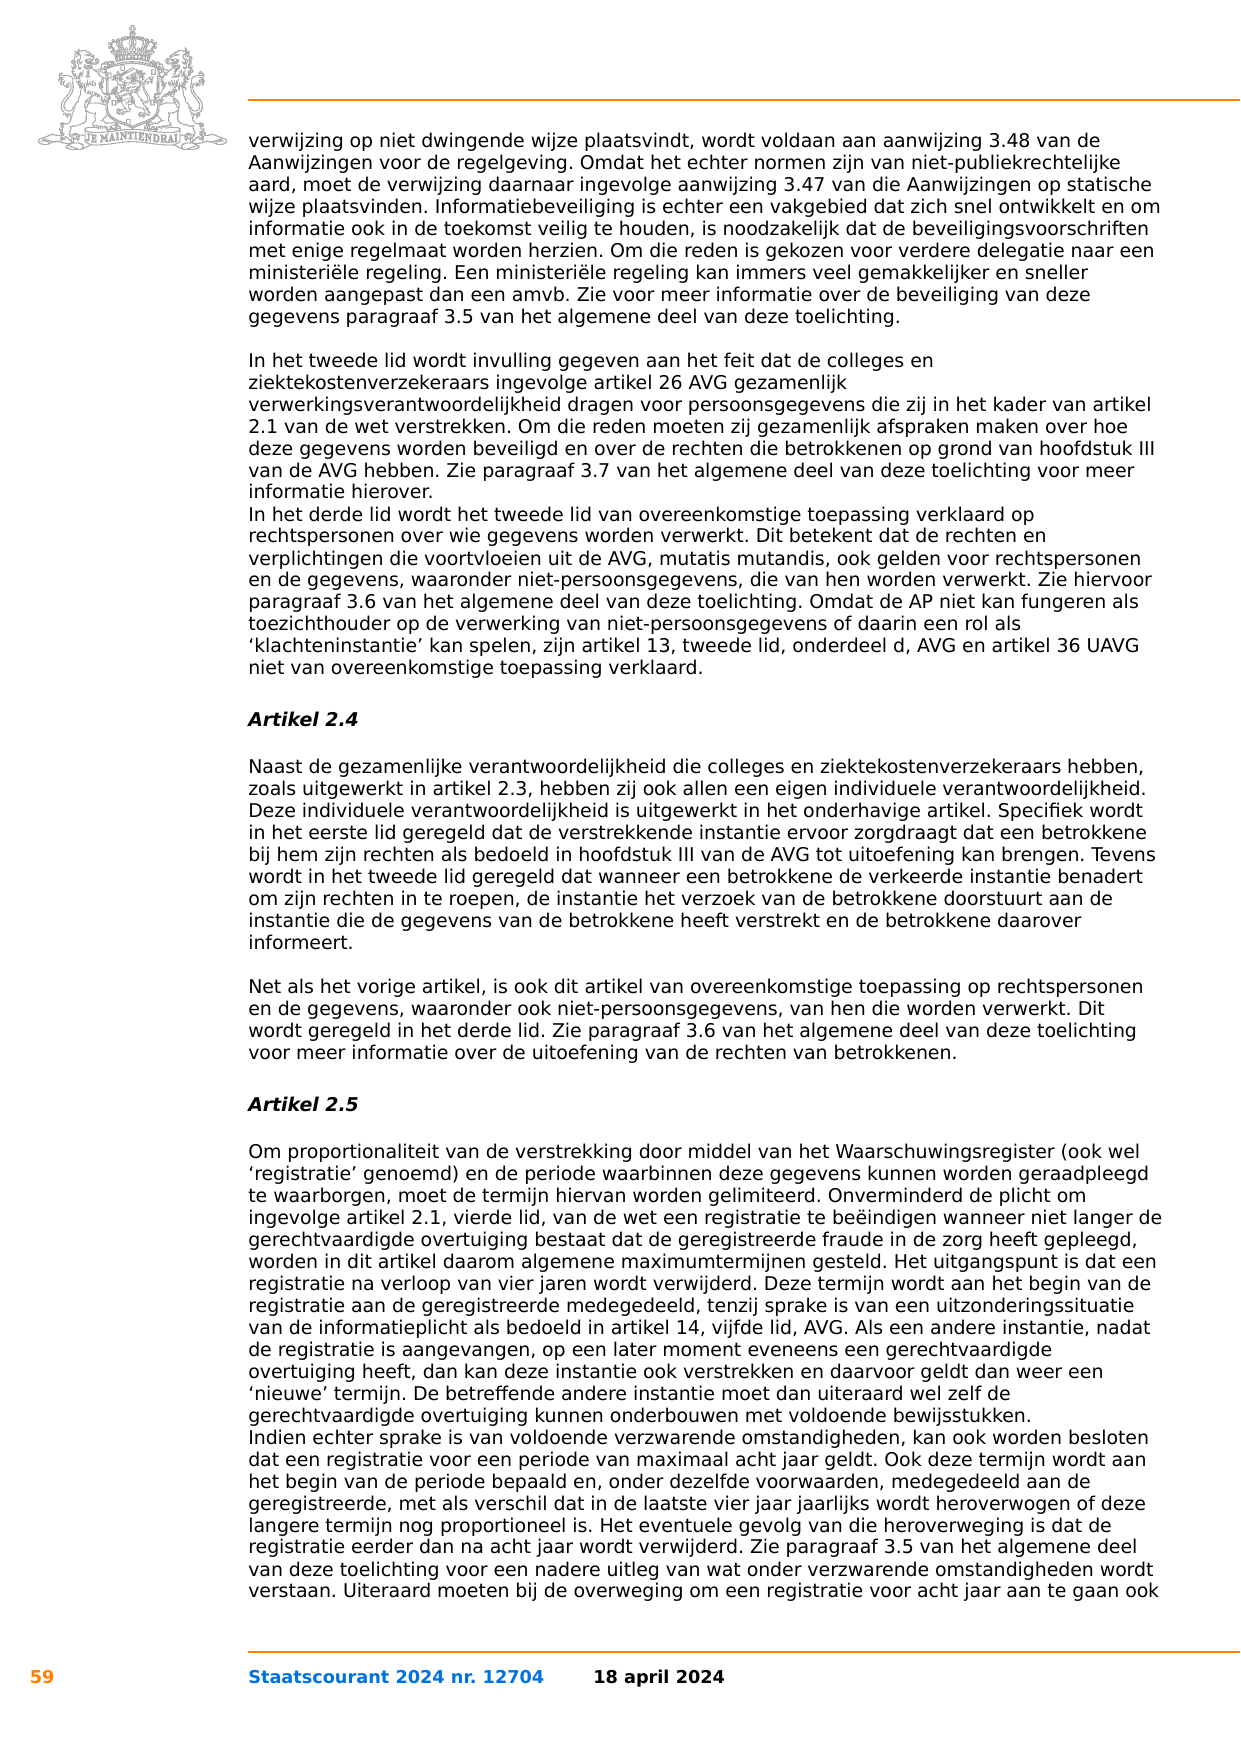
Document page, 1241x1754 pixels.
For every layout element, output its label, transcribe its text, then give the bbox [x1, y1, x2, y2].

text verwijzing op niet dwingende wijze plaatsvindt, wordt voldaan aan aanwijzing 3.48 van de Aanwijzingen voor de regelgeving. Omdat het echter normen zijn van niet-publiekrechtelijke aard, moet de verwijzing daarnaar ingevolge aanwijzing 3.47 van die Aanwijzingen op statische wijze plaatsvinden. Informatiebeveiliging is echter een vakgebied dat zich snel ontwikkelt en om informatie ook in de toekomst veilig te houden, is noodzakelijk dat de beveiligingsvoorschriften met enige regelmaat worden herzien. Om die reden is gekozen voor verdere delegatie naar een ministeriële regeling. Een ministeriële regeling kan immers veel gemakkelijker en sneller worden aangepast dan een amvb. Zie voor meer informatie over de beveiliging van deze gegevens paragraaf 3.5 van het algemene deel van deze toelichting. [248, 130, 1163, 328]
text Net als het vorige artikel, is ook dit artikel van overeenkomstige toepassing op rechtspersonen en de gegevens, waaronder ook niet-persoonsgegevens, van hen die worden verwerkt. Dit wordt geregeld in het derde lid. Zie paragraaf 3.6 van het algemene deel van deze toelichting voor meer informatie over de uitoefening van de rechten van betrokkenen. [248, 976, 1163, 1064]
subtitle Artikel 2.5 [248, 1094, 1163, 1116]
text Naast de gezamenlijke verantwoordelijkheid die colleges en ziektekostenverzekeraars hebben, zoals uitgewerkt in artikel 2.3, hebben zij ook allen een eigen individuele verantwoordelijkheid. Deze individuele verantwoordelijkheid is uitgewerkt in het onderhavige artikel. Specifiek wordt in het eerste lid geregeld dat de verstrekkende instantie ervoor zorgdraagt dat een betrokkene bij hem zijn rechten als bedoeld in hoofdstuk III van de AVG tot uitoefening kan brengen. Tevens wordt in het tweede lid geregeld dat wanneer een betrokkene de verkeerde instantie benadert om zijn rechten in te roepen, de instantie het verzoek van de betrokkene doorstuurt aan de instantie die de gegevens van de betrokkene heeft verstrekt en de betrokkene daarover informeert. [248, 756, 1163, 954]
text In het tweede lid wordt invulling gegeven aan het feit dat de colleges en ziektekostenverzekeraars ingevolge artikel 26 AVG gezamenlijk verwerkingsverantwoordelijkheid dragen voor persoonsgegevens die zij in het kader van artikel 2.1 van de wet verstrekken. Om die reden moeten zij gezamenlijk afspraken maken over hoe deze gegevens worden beveiligd en over de rechten die betrokkenen op grond van hoofdstuk III van de AVG hebben. Zie paragraaf 3.7 van het algemene deel van deze toelichting voor meer informatie hierover. [248, 349, 1163, 503]
text Indien echter sprake is van voldoende verzwarende omstandigheden, kan ook worden besloten dat een registratie voor een periode van maximaal acht jaar geldt. Ook deze termijn wordt aan het begin van de periode bepaald en, onder dezelfde voorwaarden, medegedeeld aan de geregistreerde, met als verschil dat in de laatste vier jaar jaarlijks wordt heroverwogen of deze langere termijn nog proportioneel is. Het eventuele gevolg van die heroverweging is dat de registratie eerder dan na acht jaar wordt verwijderd. Zie paragraaf 3.5 van het algemene deel van deze toelichting voor een nadere uitleg van wat onder verzwarende omstandigheden wordt verstaan. Uiteraard moeten bij de overweging om een registratie voor acht jaar aan te gaan ook [248, 1427, 1163, 1602]
picture [38, 25, 227, 150]
text Om proportionaliteit van de verstrekking door middel van het Waarschuwingsregister (ook wel ‘registratie’ genoemd) en de periode waarbinnen deze gegevens kunnen worden geraadpleegd te waarborgen, moet de termijn hiervan worden gelimiteerd. Onverminderd de plicht om ingevolge artikel 2.1, vierde lid, van de wet een registratie te beëindigen wanneer niet langer de gerechtvaardigde overtuiging bestaat dat de geregistreerde fraude in de zorg heeft gepleegd, worden in dit artikel daarom algemene maximumtermijnen gesteld. Het uitgangspunt is dat een registratie na verloop van vier jaren wordt verwijderd. Deze termijn wordt aan het begin van de registratie aan de geregistreerde medegedeeld, tenzij sprake is van een uitzonderingssituatie van de informatieplicht als bedoeld in artikel 14, vijfde lid, AVG. Als een andere instantie, nadat de registratie is aangevangen, op een later moment eveneens een gerechtvaardigde overtuiging heeft, dan kan deze instantie ook verstrekken en daarvoor geldt dan weer een ‘nieuwe’ termijn. De betreffende andere instantie moet dan uiteraard wel zelf de gerechtvaardigde overtuiging kunnen onderbouwen met voldoende bewijsstukken. [248, 1141, 1163, 1427]
subtitle Artikel 2.4 [248, 709, 1163, 731]
text In het derde lid wordt het tweede lid van overeenkomstige toepassing verklaard op rechtspersonen over wie gegevens worden verwerkt. Dit betekent dat de rechten en verplichtingen die voortvloeien uit de AVG, mutatis mutandis, ook gelden voor rechtspersonen en de gegevens, waaronder niet-persoonsgegevens, die van hen worden verwerkt. Zie hiervoor paragraaf 3.6 van het algemene deel van deze toelichting. Omdat de AP niet kan fungeren als toezichthouder op de verwerking van niet-persoonsgegevens of daarin een rol als ‘klachteninstantie’ kan spelen, zijn artikel 13, tweede lid, onderdeel d, AVG en artikel 36 UAVG niet van overeenkomstige toepassing verklaard. [248, 503, 1163, 679]
